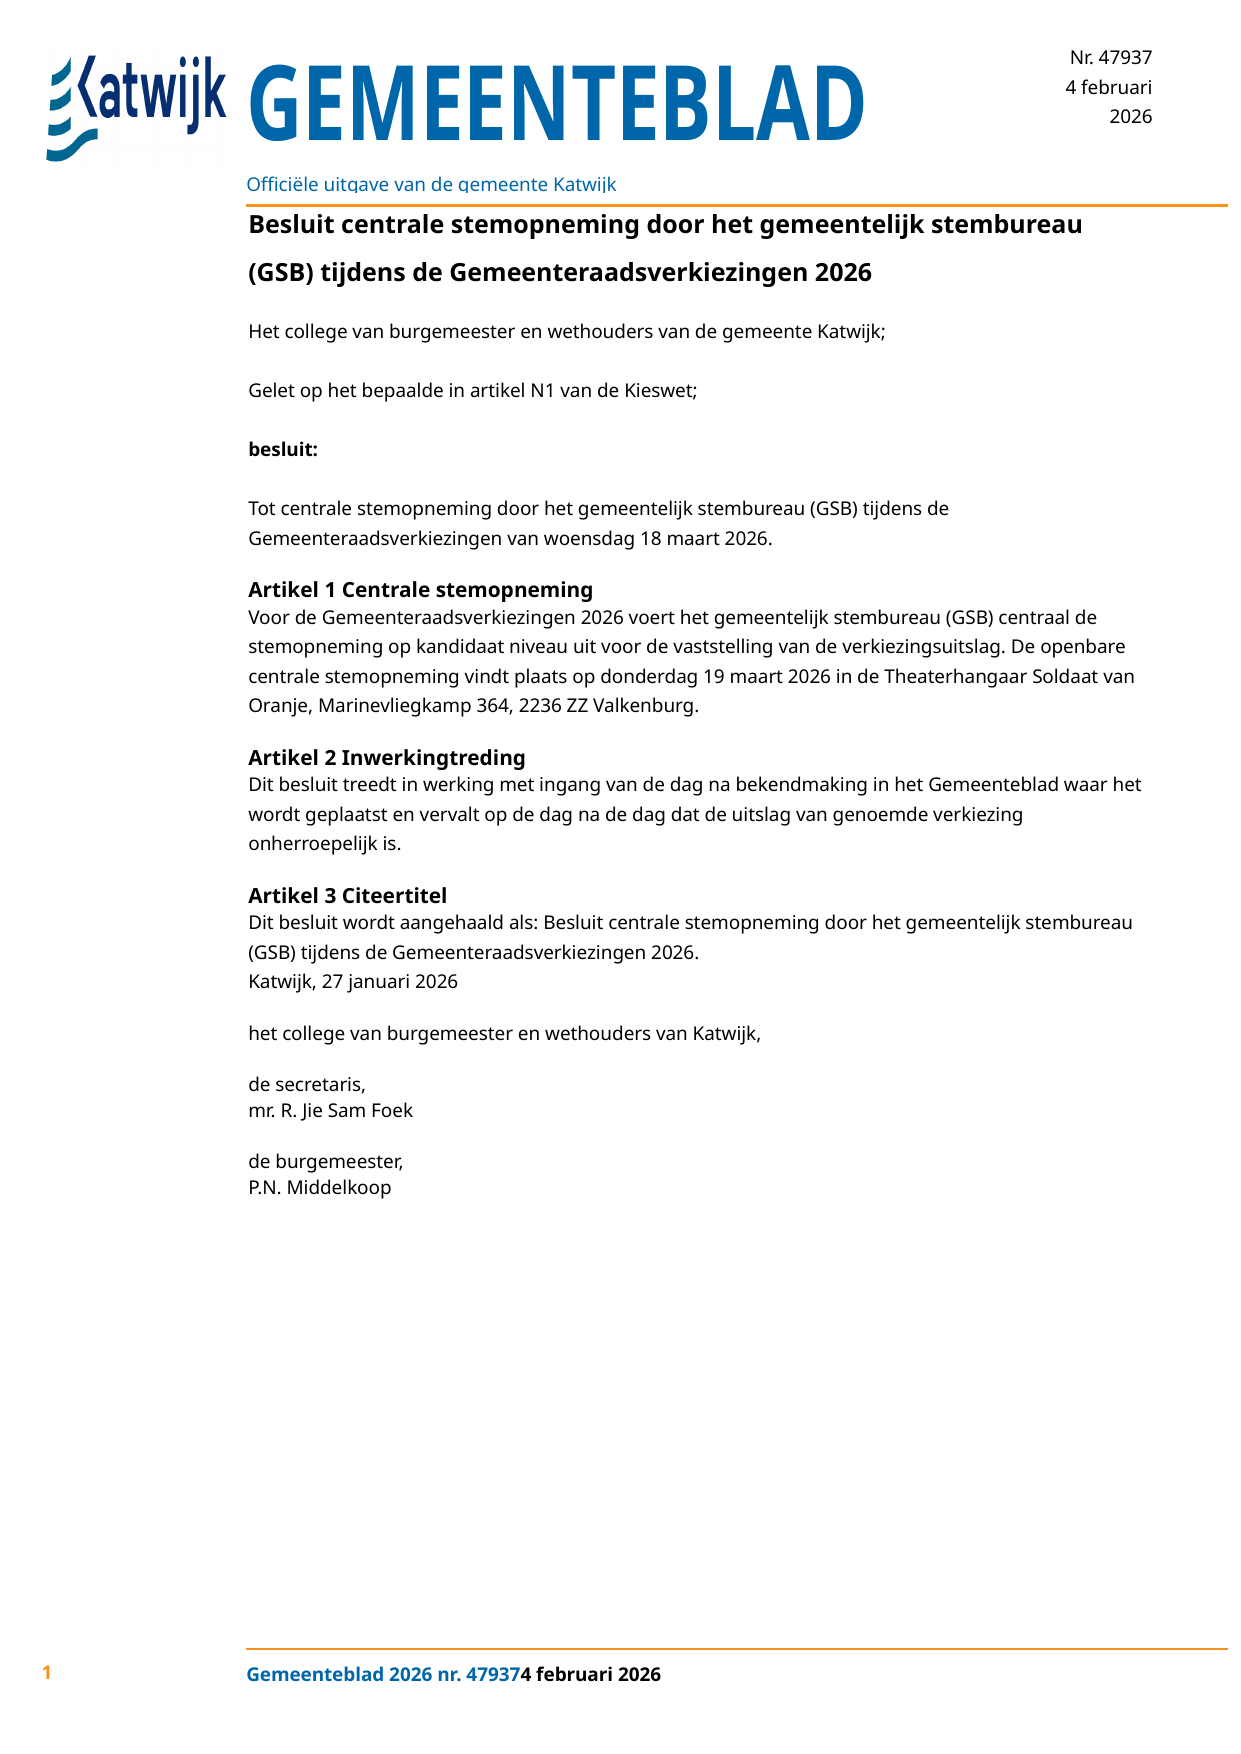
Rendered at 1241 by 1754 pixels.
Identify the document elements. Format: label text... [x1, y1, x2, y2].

text Voor de Gemeenteraadsverkiezingen 2026 voert het gemeentelijk stembureau (GSB) centraal de stemopneming op kandidaat niveau uit voor de vaststelling van de verkiezingsuitslag. De openbare centrale stemopneming vindt plaats op donderdag 19 maart 2026 in de Theaterhangaar Soldaat van Oranje, Marinevliegkamp 364, 2236 ZZ Valkenburg. [248, 604, 1152, 718]
text Artikel 2 Inwerkingtreding [248, 743, 1152, 771]
text Katwijk, 27 januari 2026 [248, 969, 1152, 994]
text de burgemeester, [248, 1149, 1152, 1174]
text het college van burgemeester en wethouders van Katwijk, [248, 1020, 1152, 1046]
text de secretaris, [248, 1072, 1152, 1097]
picture [41, 47, 231, 172]
text besluit: [248, 436, 1152, 462]
text P.N. Middelkoop [248, 1174, 1152, 1200]
text Dit besluit treedt in werking met ingang van de dag na bekendmaking in het Gemeenteblad waar het wordt geplaatst en vervalt op de dag na de dag dat de uitslag van genoemde verkiezing onherroepelijk is. [248, 771, 1152, 856]
text Tot centrale stemopneming door het gemeentelijk stembureau (GSB) tijdens de Gemeenteraadsverkiezingen van woensdag 18 maart 2026. [248, 495, 1152, 551]
text Gelet op het bepaalde in artikel N1 van de Kieswet; [248, 377, 1152, 403]
text mr. R. Jie Sam Foek [248, 1097, 1152, 1123]
text Dit besluit wordt aangehaald als: Besluit centrale stemopneming door het gemeentelijk stembureau (GSB) tijdens de Gemeenteraadsverkiezingen 2026. [248, 909, 1152, 965]
text Artikel 1 Centrale stemopneming [248, 575, 1152, 604]
text Het college van burgemeester en wethouders van de gemeente Katwijk; [248, 318, 1152, 344]
text Artikel 3 Citeertitel [248, 881, 1152, 909]
text Besluit centrale stemopneming door het gemeentelijk stembureau (GSB) tijdens de Gemeenteraadsverkiezingen 2026 [248, 207, 1152, 288]
